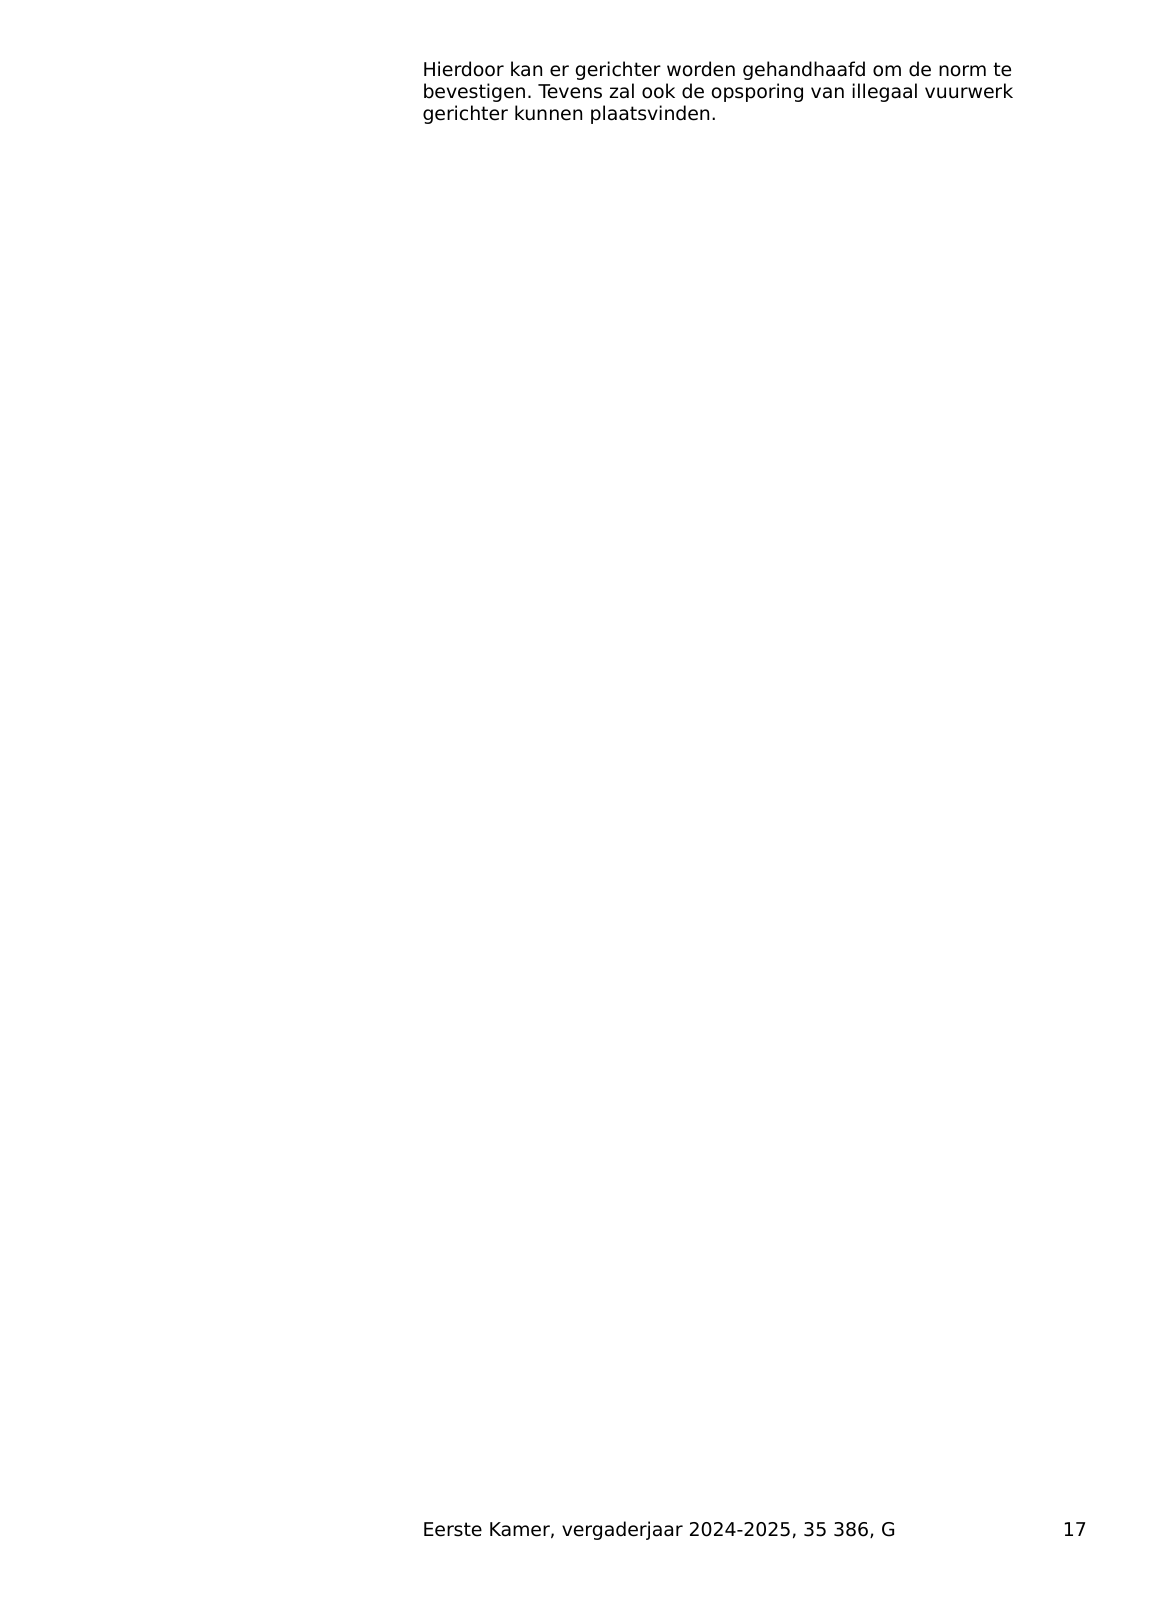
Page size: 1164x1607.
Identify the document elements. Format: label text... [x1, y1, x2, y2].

text Hierdoor kan er gerichter worden gehandhaafd om de norm te bevestigen. Tevens zal ook de opsporing van illegaal vuurwerk gerichter kunnen plaatsvinden. [422, 59, 1087, 125]
